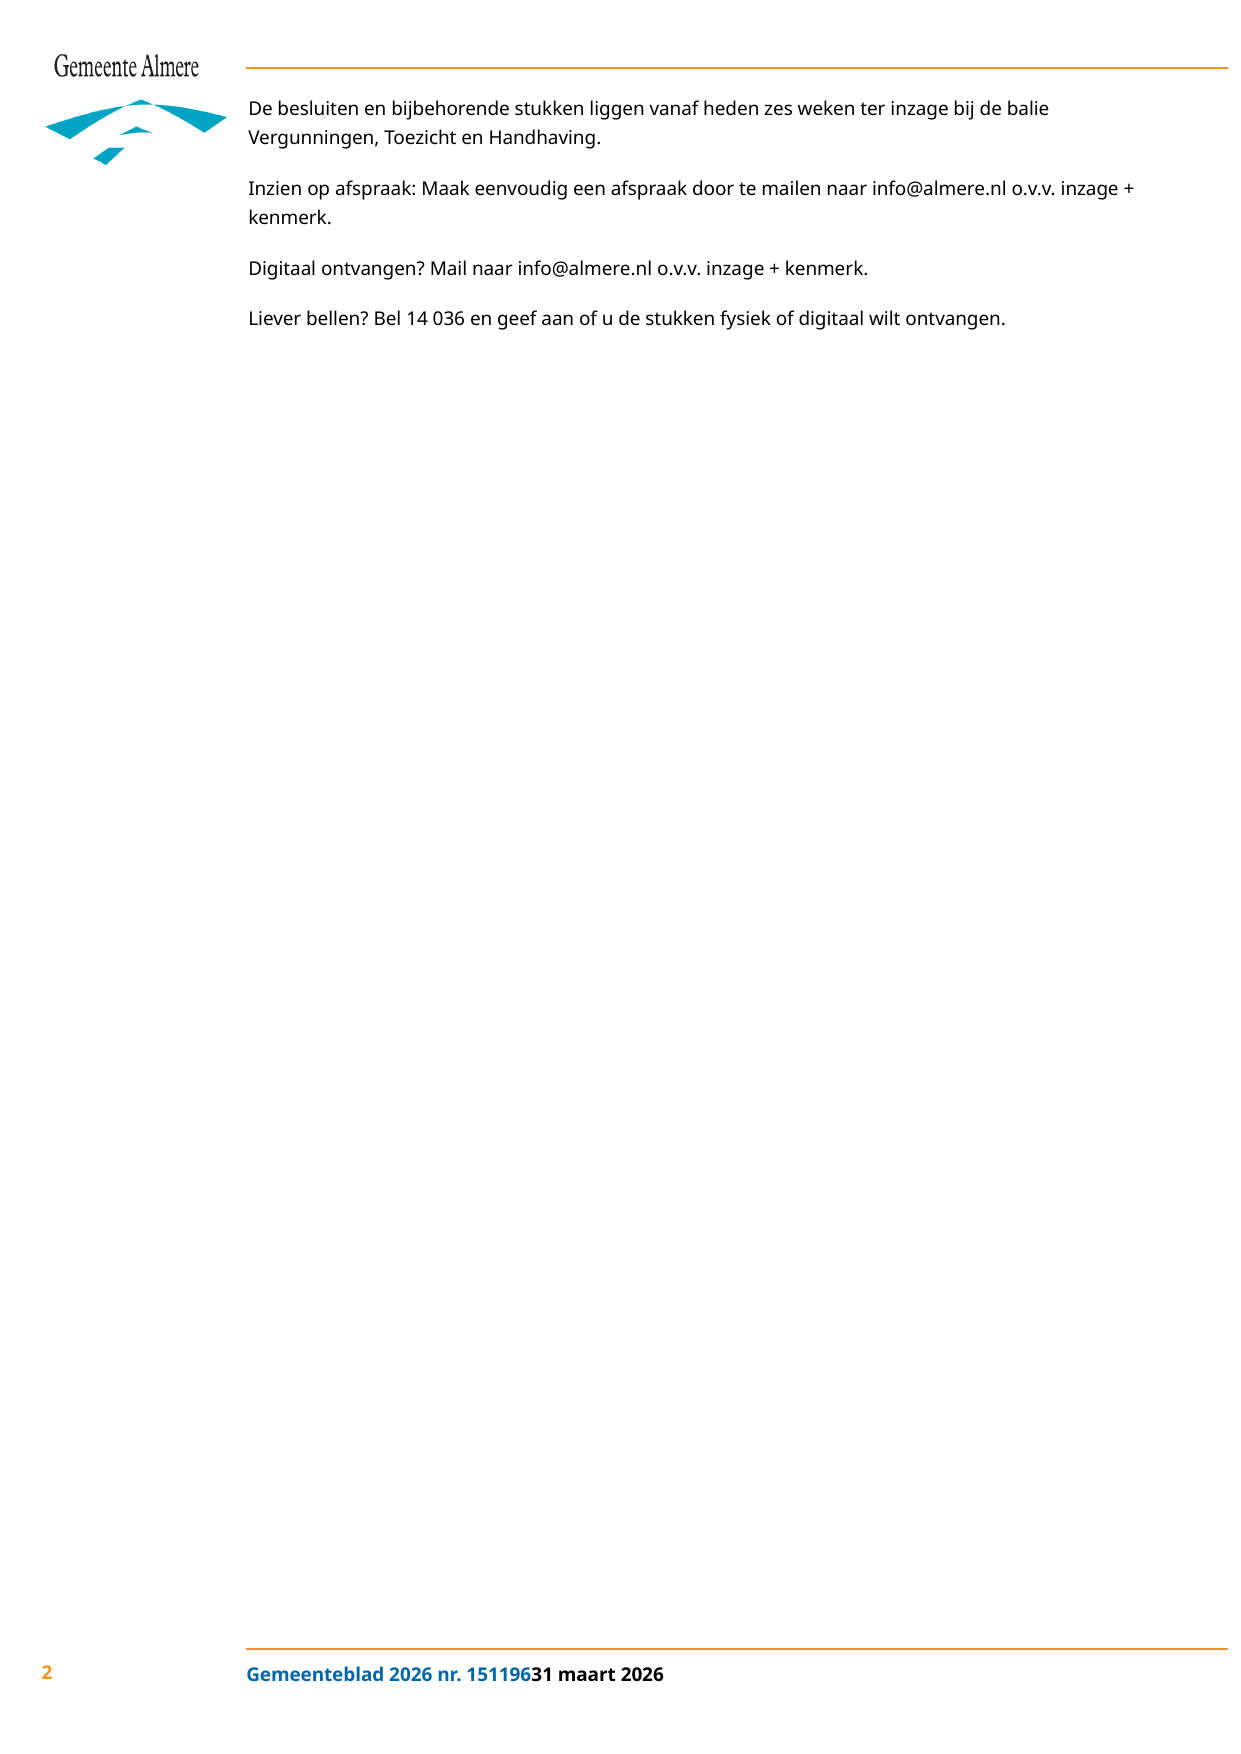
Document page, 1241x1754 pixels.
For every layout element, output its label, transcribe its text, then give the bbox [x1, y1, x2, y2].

text De besluiten en bijbehorende stukken liggen vanaf heden zes weken ter inzage bij de balie Vergunningen, Toezicht en Handhaving. [248, 95, 1152, 150]
text Digitaal ontvangen? Mail naar info@almere.nl o.v.v. inzage + kenmerk. [248, 255, 1152, 281]
text Liever bellen? Bel 14 036 en geef aan of u de stukken fysiek of digitaal wilt ontvangen. [248, 305, 1152, 331]
picture [41, 47, 231, 172]
text Inzien op afspraak: Maak eenvoudig een afspraak door te mailen naar info@almere.nl o.v.v. inzage + kenmerk. [248, 175, 1152, 230]
